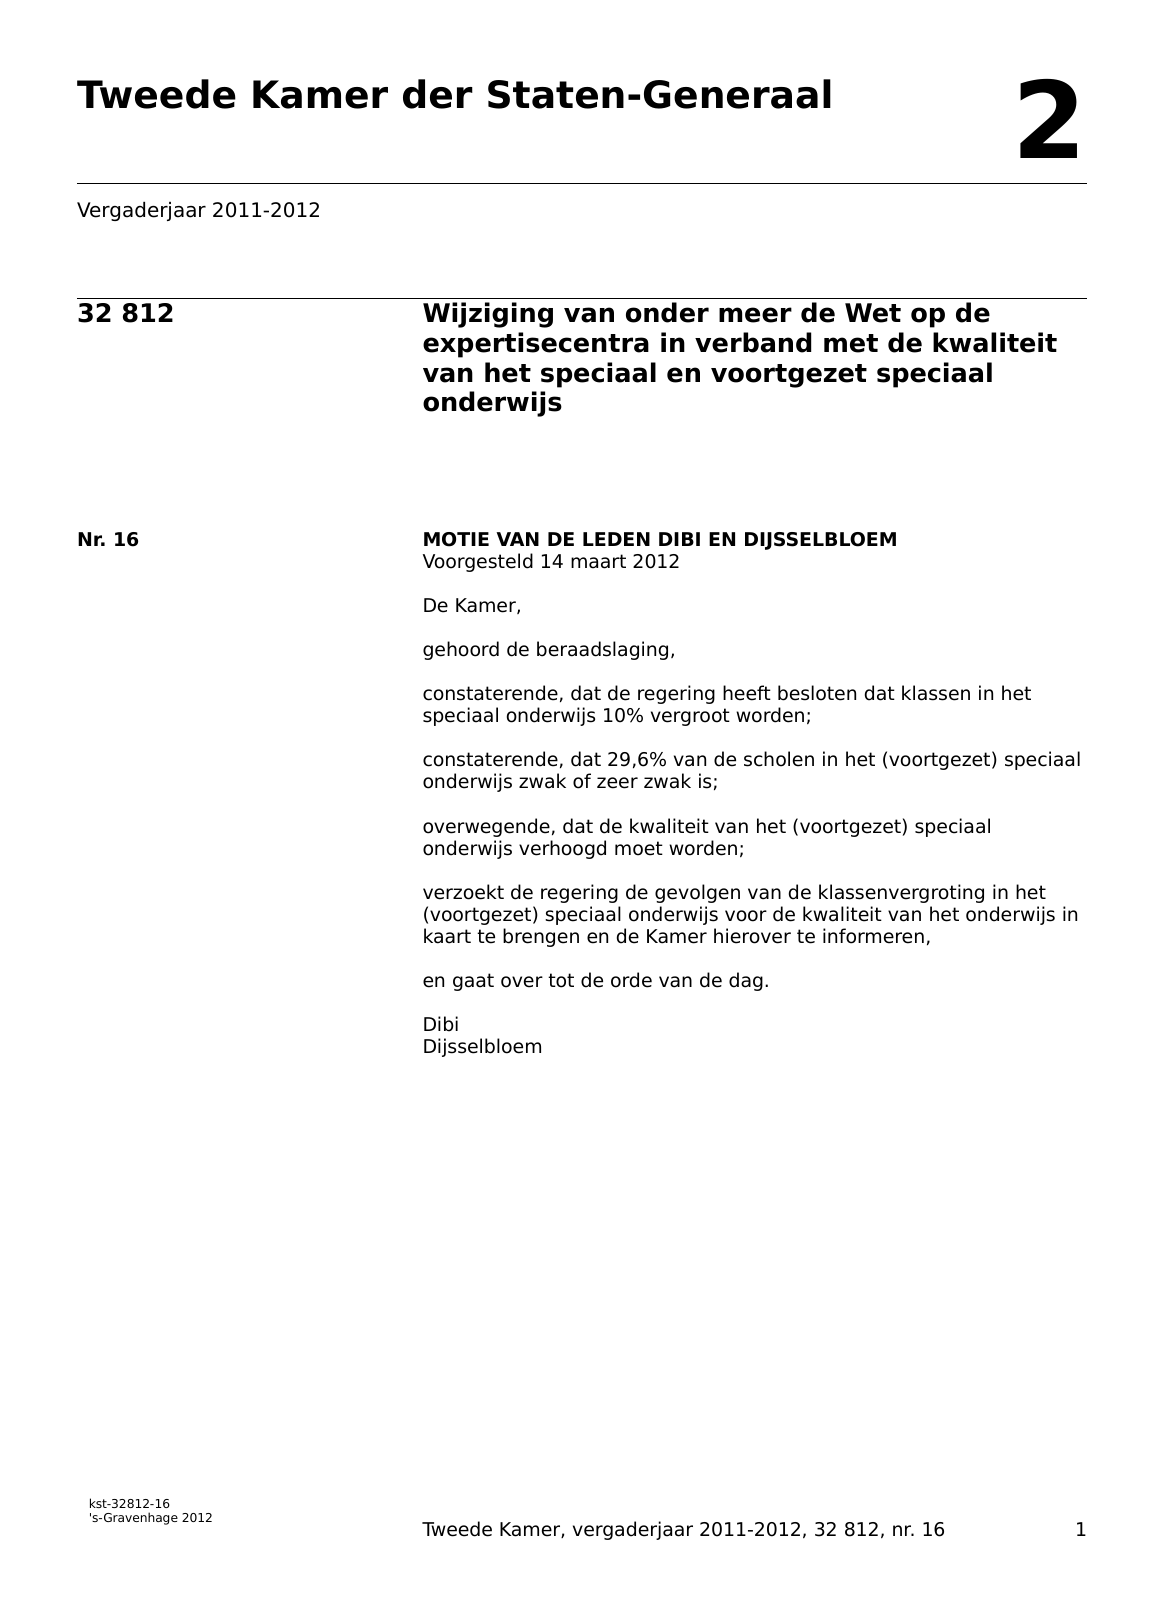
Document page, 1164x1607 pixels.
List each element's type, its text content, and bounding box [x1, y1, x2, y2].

table_header 2 [886, 59, 1087, 183]
table_cell Vergaderjaar 2011-2012 [77, 184, 1087, 298]
text verzoekt de regering de gevolgen van de klassenvergroting in het (voortgezet) speciaal onderwijs voor de kwaliteit van het onderwijs in kaart te brengen en de Kamer hierover te informeren, [422, 882, 1087, 948]
text overwegende, dat de kwaliteit van het (voortgezet) speciaal onderwijs verhoogd moet worden; [422, 816, 1087, 859]
text en gaat over tot de orde van de dag. [422, 970, 1087, 992]
text De Kamer, [422, 595, 1087, 617]
subtitle Nr. 16 MOTIE VAN DE LEDEN DIBI EN DIJSSELBLOEM [77, 529, 1087, 551]
table_header Tweede Kamer der Staten-Generaal [77, 59, 886, 183]
text Dijsselbloem [422, 1036, 1087, 1058]
text constaterende, dat de regering heeft besloten dat klassen in het speciaal onderwijs 10% vergroot worden; [422, 683, 1087, 727]
text constaterende, dat 29,6% van de scholen in het (voortgezet) speciaal onderwijs zwak of zeer zwak is; [422, 749, 1087, 793]
text Voorgesteld 14 maart 2012 [422, 551, 1087, 573]
subtitle 32 812 Wijziging van onder meer de Wet op de expertisecentra in verband met de kwaliteit van het speciaal en voortgezet speciaal onderwijs [77, 299, 1087, 418]
text gehoord de beraadslaging, [422, 639, 1087, 661]
text kst-32812-16 [88, 1497, 323, 1511]
text Dibi [422, 1014, 1087, 1036]
text 's-Gravenhage 2012 [88, 1511, 323, 1525]
